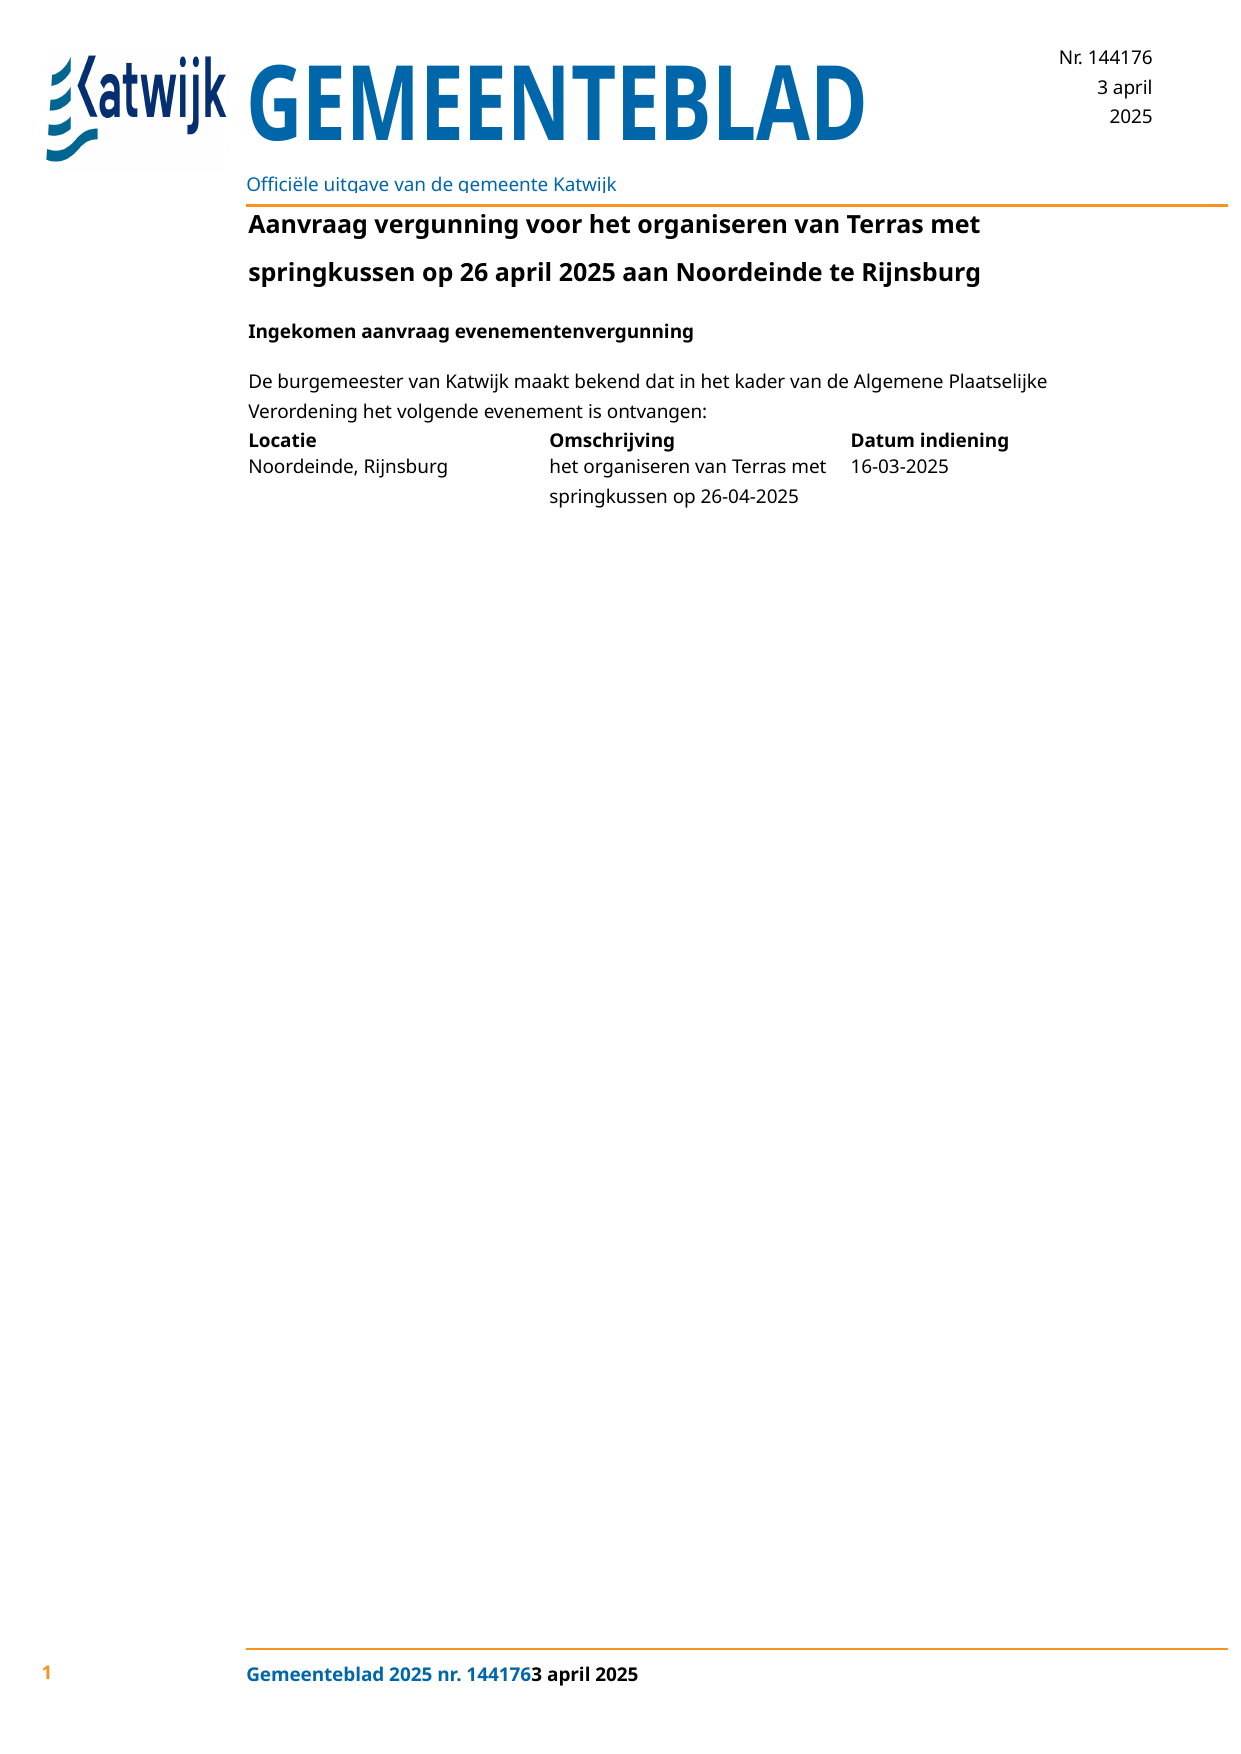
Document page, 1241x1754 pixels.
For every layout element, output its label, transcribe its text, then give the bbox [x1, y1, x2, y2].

table_header Datum indiening [850, 428, 1152, 453]
text De burgemeester van Katwijk maakt bekend dat in het kader van de Algemene Plaatselijke Verordening het volgende evenement is ontvangen: [248, 368, 1152, 424]
picture [41, 47, 231, 172]
table_cell Noordeinde, Rijnsburg [248, 453, 549, 509]
table_cell 16-03-2025 [850, 453, 1152, 509]
table_header Omschrijving [549, 428, 850, 453]
table_header Locatie [248, 428, 549, 453]
table_cell het organiseren van Terras met springkussen op 26-04-2025 [549, 453, 850, 509]
text Ingekomen aanvraag evenementenvergunning [248, 318, 1152, 344]
text Aanvraag vergunning voor het organiseren van Terras met springkussen op 26 april 2025 aan Noordeinde te Rijnsburg [248, 207, 1152, 288]
